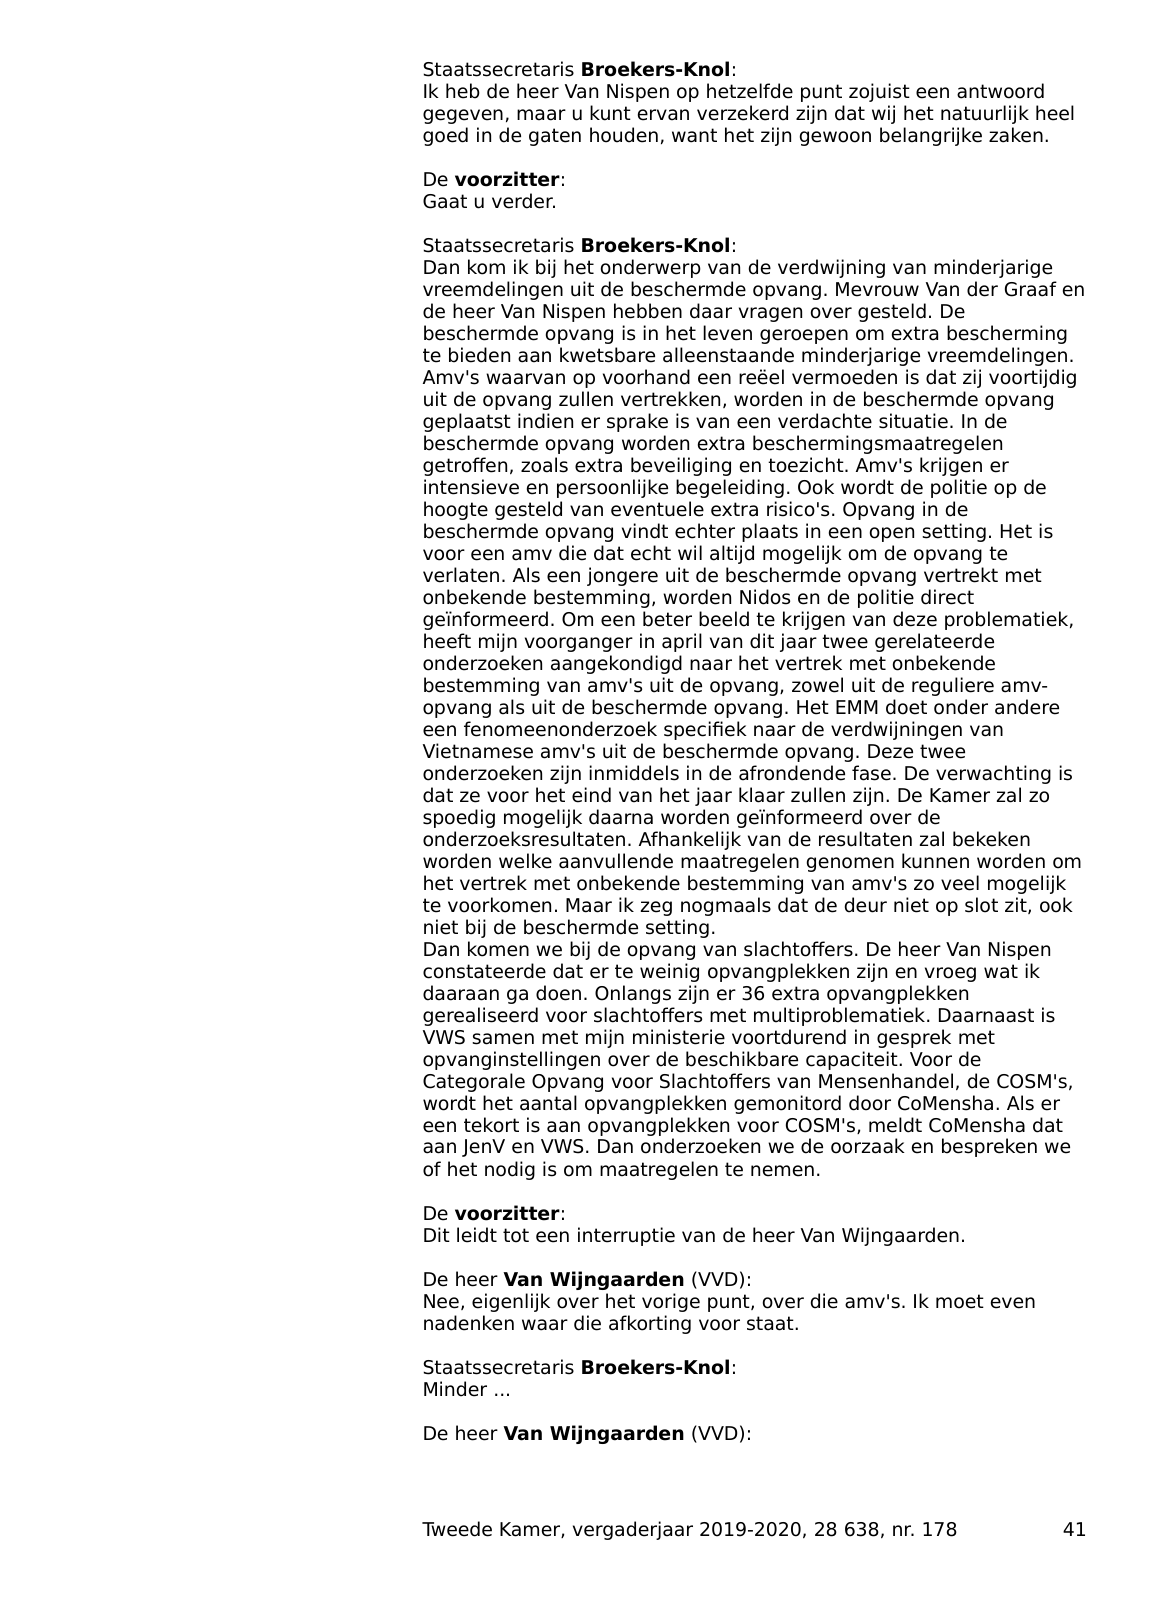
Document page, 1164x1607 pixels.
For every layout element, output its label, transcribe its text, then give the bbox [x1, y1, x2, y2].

text Staatssecretaris Broekers-Knol: [422, 1357, 1087, 1379]
text Dan kom ik bij het onderwerp van de verdwijning van minderjarige vreemdelingen uit de beschermde opvang. Mevrouw Van der Graaf en de heer Van Nispen hebben daar vragen over gesteld. De beschermde opvang is in het leven geroepen om extra bescherming te bieden aan kwetsbare alleenstaande minderjarige vreemdelingen. Amv's waarvan op voorhand een reëel vermoeden is dat zij voortijdig uit de opvang zullen vertrekken, worden in de beschermde opvang geplaatst indien er sprake is van een verdachte situatie. In de beschermde opvang worden extra beschermingsmaatregelen getroffen, zoals extra beveiliging en toezicht. Amv's krijgen er intensieve en persoonlijke begeleiding. Ook wordt de politie op de hoogte gesteld van eventuele extra risico's. Opvang in de beschermde opvang vindt echter plaats in een open setting. Het is voor een amv die dat echt wil altijd mogelijk om de opvang te verlaten. Als een jongere uit de beschermde opvang vertrekt met onbekende bestemming, worden Nidos en de politie direct geïnformeerd. Om een beter beeld te krijgen van deze problematiek, heeft mijn voorganger in april van dit jaar twee gerelateerde onderzoeken aangekondigd naar het vertrek met onbekende bestemming van amv's uit de opvang, zowel uit de reguliere amv-opvang als uit de beschermde opvang. Het EMM doet onder andere een fenomeenonderzoek specifiek naar de verdwijningen van Vietnamese amv's uit de beschermde opvang. Deze twee onderzoeken zijn inmiddels in de afrondende fase. De verwachting is dat ze voor het eind van het jaar klaar zullen zijn. De Kamer zal zo spoedig mogelijk daarna worden geïnformeerd over de onderzoeksresultaten. Afhankelijk van de resultaten zal bekeken worden welke aanvullende maatregelen genomen kunnen worden om het vertrek met onbekende bestemming van amv's zo veel mogelijk te voorkomen. Maar ik zeg nogmaals dat de deur niet op slot zit, ook niet bij de beschermde setting. [422, 257, 1087, 939]
text Ik heb de heer Van Nispen op hetzelfde punt zojuist een antwoord gegeven, maar u kunt ervan verzekerd zijn dat wij het natuurlijk heel goed in de gaten houden, want het zijn gewoon belangrijke zaken. [422, 81, 1087, 147]
text Dan komen we bij de opvang van slachtoffers. De heer Van Nispen constateerde dat er te weinig opvangplekken zijn en vroeg wat ik daaraan ga doen. Onlangs zijn er 36 extra opvangplekken gerealiseerd voor slachtoffers met multiproblematiek. Daarnaast is VWS samen met mijn ministerie voortdurend in gesprek met opvanginstellingen over de beschikbare capaciteit. Voor de Categorale Opvang voor Slachtoffers van Mensenhandel, de COSM's, wordt het aantal opvangplekken gemonitord door CoMensha. Als er een tekort is aan opvangplekken voor COSM's, meldt CoMensha dat aan JenV en VWS. Dan onderzoeken we de oorzaak en bespreken we of het nodig is om maatregelen te nemen. [422, 939, 1087, 1180]
text De voorzitter: [422, 169, 1087, 191]
text De voorzitter: [422, 1203, 1087, 1224]
text Dit leidt tot een interruptie van de heer Van Wijngaarden. [422, 1224, 1087, 1247]
text Staatssecretaris Broekers-Knol: [422, 235, 1087, 257]
text Minder ... [422, 1379, 1087, 1401]
text De heer Van Wijngaarden (VVD): [422, 1269, 1087, 1291]
text De heer Van Wijngaarden (VVD): [422, 1423, 1087, 1445]
text Gaat u verder. [422, 191, 1087, 213]
text Nee, eigenlijk over het vorige punt, over die amv's. Ik moet even nadenken waar die afkorting voor staat. [422, 1291, 1087, 1335]
text Staatssecretaris Broekers-Knol: [422, 59, 1087, 81]
